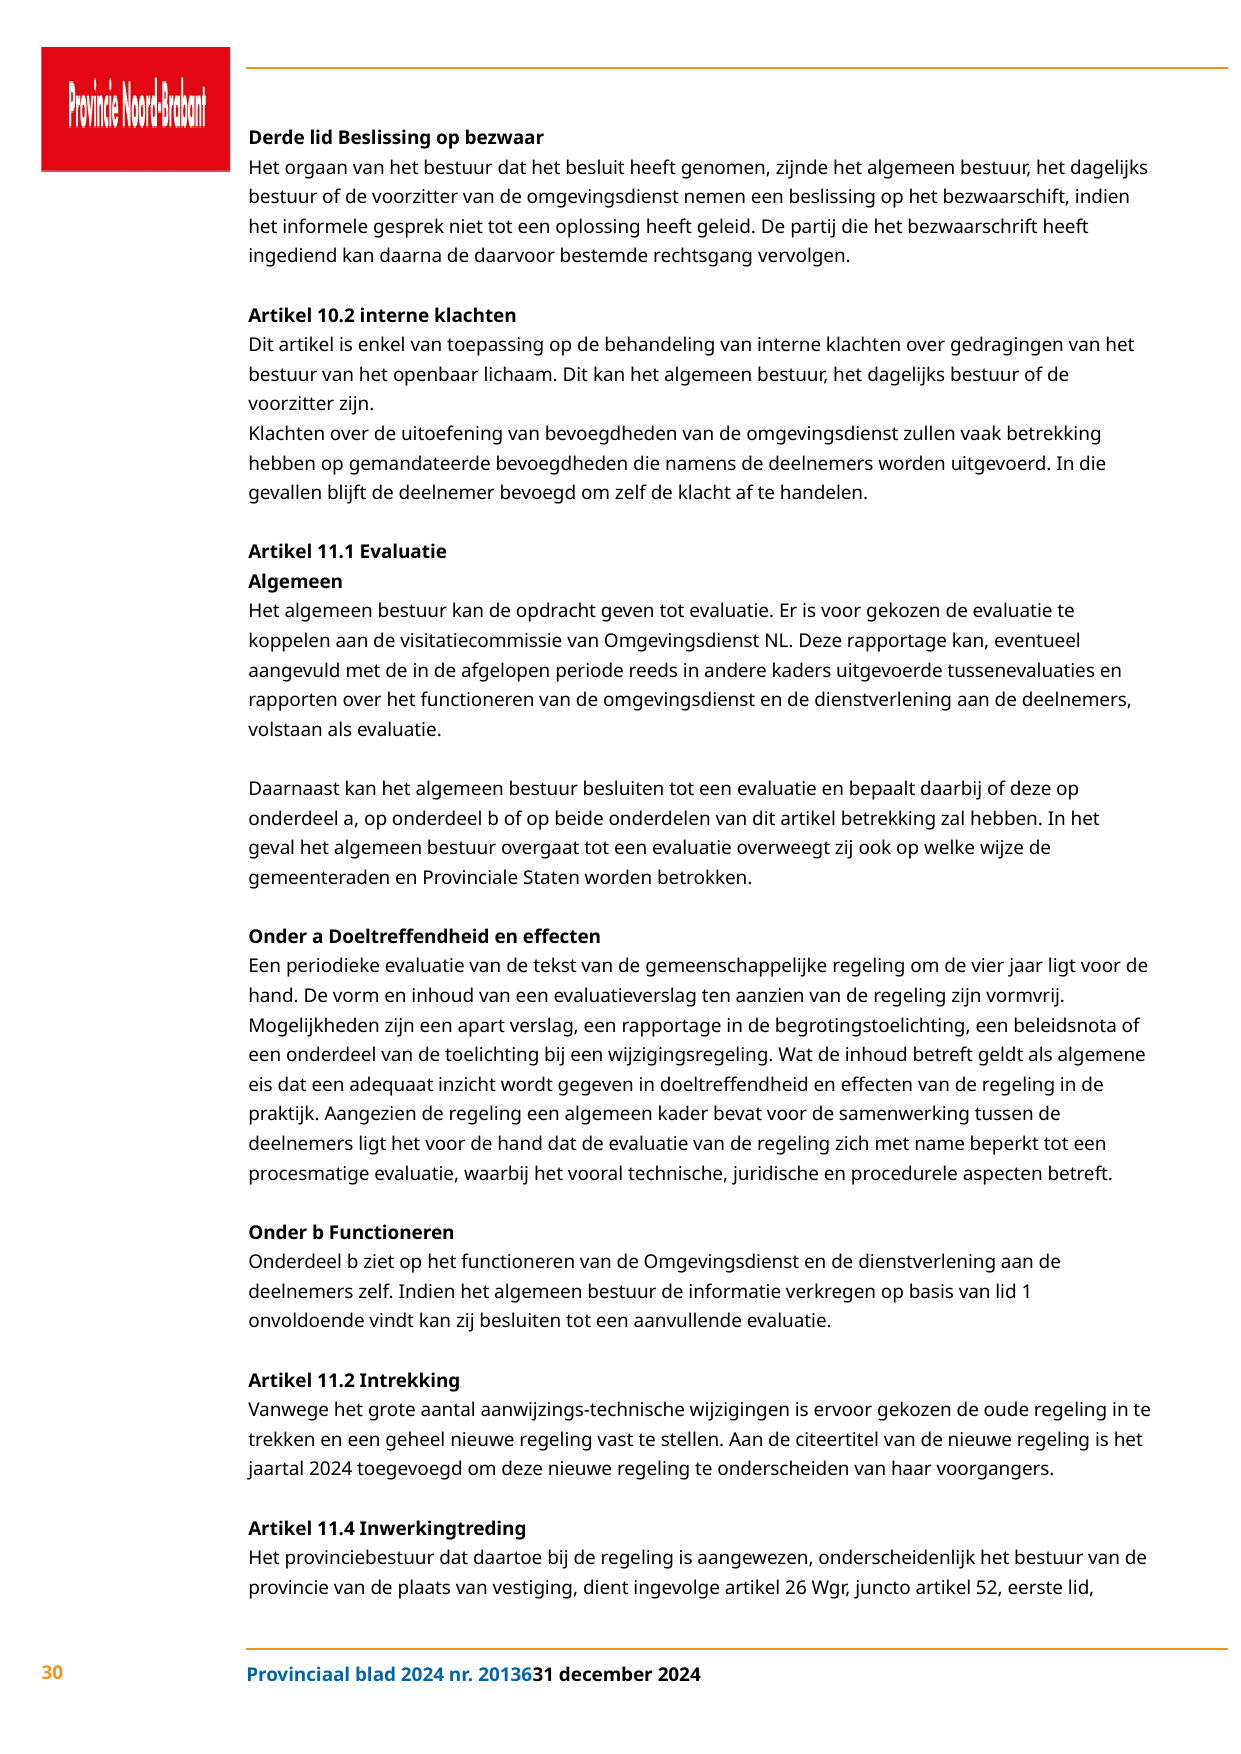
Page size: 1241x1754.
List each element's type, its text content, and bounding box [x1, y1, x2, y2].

text Het orgaan van het bestuur dat het besluit heeft genomen, zijnde het algemeen bestuur, het dagelijks bestuur of de voorzitter van de omgevingsdienst nemen een beslissing op het bezwaarschift, indien het informele gesprek niet tot een oplossing heeft geleid. De partij die het bezwaarschrift heeft ingediend kan daarna de daarvoor bestemde rechtsgang vervolgen. [248, 154, 1152, 268]
picture [41, 47, 231, 172]
text Artikel 11.4 Inwerkingtreding [248, 1515, 1152, 1541]
text Daarnaast kan het algemeen bestuur besluiten tot een evaluatie en bepaalt daarbij of deze op onderdeel a, op onderdeel b of op beide onderdelen van dit artikel betrekking zal hebben. In het geval het algemeen bestuur overgaat tot een evaluatie overweegt zij ook op welke wijze de gemeenteraden en Provinciale Staten worden betrokken. [248, 775, 1152, 890]
text Het algemeen bestuur kan de opdracht geven tot evaluatie. Er is voor gekozen de evaluatie te koppelen aan de visitatiecommissie van Omgevingsdienst NL. Deze rapportage kan, eventueel aangevuld met de in de afgelopen periode reeds in andere kaders uitgevoerde tussenevaluaties en rapporten over het functioneren van de omgevingsdienst en de dienstverlening aan de deelnemers, volstaan als evaluatie. [248, 598, 1152, 742]
text Vanwege het grote aantal aanwijzings-technische wijzigingen is ervoor gekozen de oude regeling in te trekken en een geheel nieuwe regeling vast te stellen. Aan de citeertitel van de nieuwe regeling is het jaartal 2024 toegevoegd om deze nieuwe regeling te onderscheiden van haar voorgangers. [248, 1396, 1152, 1481]
text Dit artikel is enkel van toepassing op de behandeling van interne klachten over gedragingen van het bestuur van het openbaar lichaam. Dit kan het algemeen bestuur, het dagelijks bestuur of de voorzitter zijn. [248, 331, 1152, 416]
text Onder a Doeltreffendheid en effecten [248, 923, 1152, 949]
text Onder b Functioneren [248, 1219, 1152, 1245]
text Het provinciebestuur dat daartoe bij de regeling is aangewezen, onderscheidenlijk het bestuur van de provincie van de plaats van vestiging, dient ingevolge artikel 26 Wgr, juncto artikel 52, eerste lid, [248, 1544, 1152, 1600]
text Derde lid Beslissing op bezwaar [248, 124, 1152, 150]
text Artikel 11.2 Intrekking [248, 1367, 1152, 1393]
text Onderdeel b ziet op het functioneren van de Omgevingsdienst en de dienstverlening aan de deelnemers zelf. Indien het algemeen bestuur de informatie verkregen op basis van lid 1 onvoldoende vindt kan zij besluiten tot een aanvullende evaluatie. [248, 1248, 1152, 1333]
text Artikel 10.2 interne klachten [248, 302, 1152, 328]
text Klachten over de uitoefening van bevoegdheden van de omgevingsdienst zullen vaak betrekking hebben op gemandateerde bevoegdheden die namens de deelnemers worden uitgevoerd. In die gevallen blijft de deelnemer bevoegd om zelf de klacht af te handelen. [248, 420, 1152, 505]
text Artikel 11.1 Evaluatie [248, 538, 1152, 564]
text Algemeen [248, 568, 1152, 594]
text Een periodieke evaluatie van de tekst van de gemeenschappelijke regeling om de vier jaar ligt voor de hand. De vorm en inhoud van een evaluatieverslag ten aanzien van de regeling zijn vormvrij. Mogelijkheden zijn een apart verslag, een rapportage in de begrotingstoelichting, een beleidsnota of een onderdeel van de toelichting bij een wijzigingsregeling. Wat de inhoud betreft geldt als algemene eis dat een adequaat inzicht wordt gegeven in doeltreffendheid en effecten van de regeling in de praktijk. Aangezien de regeling een algemeen kader bevat voor de samenwerking tussen de deelnemers ligt het voor de hand dat de evaluatie van de regeling zich met name beperkt tot een procesmatige evaluatie, waarbij het vooral technische, juridische en procedurele aspecten betreft. [248, 953, 1152, 1186]
